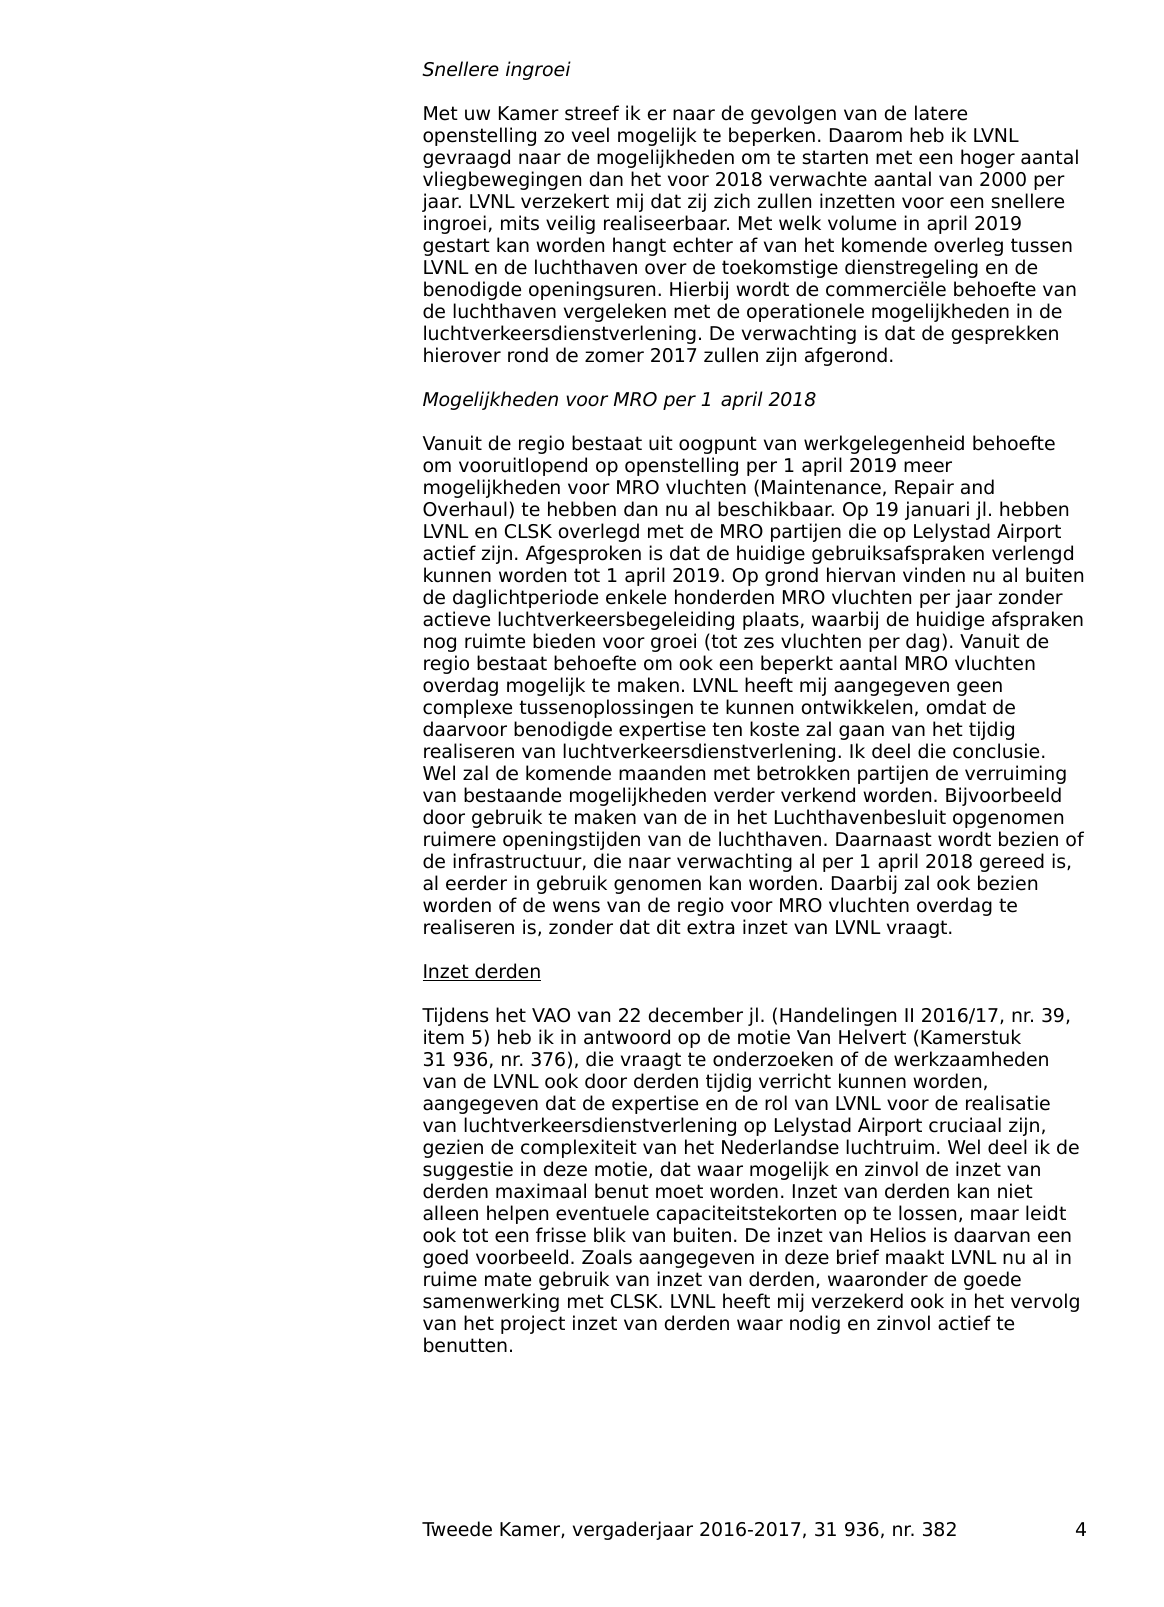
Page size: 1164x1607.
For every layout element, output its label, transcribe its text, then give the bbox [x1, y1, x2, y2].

subtitle Snellere ingroei [422, 59, 1087, 81]
text Tijdens het VAO van 22 december jl. (Handelingen II 2016/17, nr. 39, item 5) heb ik in antwoord op de motie Van Helvert (Kamerstuk 31 936, nr. 376), die vraagt te onderzoeken of de werkzaamheden van de LVNL ook door derden tijdig verricht kunnen worden, aangegeven dat de expertise en de rol van LVNL voor de realisatie van luchtverkeersdienstverlening op Lelystad Airport cruciaal zijn, gezien de complexiteit van het Nederlandse luchtruim. Wel deel ik de suggestie in deze motie, dat waar mogelijk en zinvol de inzet van derden maximaal benut moet worden. Inzet van derden kan niet alleen helpen eventuele capaciteitstekorten op te lossen, maar leidt ook tot een frisse blik van buiten. De inzet van Helios is daarvan een goed voorbeeld. Zoals aangegeven in deze brief maakt LVNL nu al in ruime mate gebruik van inzet van derden, waaronder de goede samenwerking met CLSK. LVNL heeft mij verzekerd ook in het vervolg van het project inzet van derden waar nodig en zinvol actief te benutten. [422, 1005, 1087, 1357]
subtitle Inzet derden [422, 961, 1087, 983]
text Vanuit de regio bestaat uit oogpunt van werkgelegenheid behoefte om vooruitlopend op openstelling per 1 april 2019 meer mogelijkheden voor MRO vluchten (Maintenance, Repair and Overhaul) te hebben dan nu al beschikbaar. Op 19 januari jl. hebben LVNL en CLSK overlegd met de MRO partijen die op Lelystad Airport actief zijn. Afgesproken is dat de huidige gebruiksafspraken verlengd kunnen worden tot 1 april 2019. Op grond hiervan vinden nu al buiten de daglichtperiode enkele honderden MRO vluchten per jaar zonder actieve luchtverkeersbegeleiding plaats, waarbij de huidige afspraken nog ruimte bieden voor groei (tot zes vluchten per dag). Vanuit de regio bestaat behoefte om ook een beperkt aantal MRO vluchten overdag mogelijk te maken. LVNL heeft mij aangegeven geen complexe tussenoplossingen te kunnen ontwikkelen, omdat de daarvoor benodigde expertise ten koste zal gaan van het tijdig realiseren van luchtverkeersdienstverlening. Ik deel die conclusie. Wel zal de komende maanden met betrokken partijen de verruiming van bestaande mogelijkheden verder verkend worden. Bijvoorbeeld door gebruik te maken van de in het Luchthavenbesluit opgenomen ruimere openingstijden van de luchthaven. Daarnaast wordt bezien of de infrastructuur, die naar verwachting al per 1 april 2018 gereed is, al eerder in gebruik genomen kan worden. Daarbij zal ook bezien worden of de wens van de regio voor MRO vluchten overdag te realiseren is, zonder dat dit extra inzet van LVNL vraagt. [422, 433, 1087, 939]
text Met uw Kamer streef ik er naar de gevolgen van de latere openstelling zo veel mogelijk te beperken. Daarom heb ik LVNL gevraagd naar de mogelijkheden om te starten met een hoger aantal vliegbewegingen dan het voor 2018 verwachte aantal van 2000 per jaar. LVNL verzekert mij dat zij zich zullen inzetten voor een snellere ingroei, mits veilig realiseerbaar. Met welk volume in april 2019 gestart kan worden hangt echter af van het komende overleg tussen LVNL en de luchthaven over de toekomstige dienstregeling en de benodigde openingsuren. Hierbij wordt de commerciële behoefte van de luchthaven vergeleken met de operationele mogelijkheden in de luchtverkeersdienstverlening. De verwachting is dat de gesprekken hierover rond de zomer 2017 zullen zijn afgerond. [422, 103, 1087, 367]
subtitle Mogelijkheden voor MRO per 1 april 2018 [422, 389, 1087, 411]
